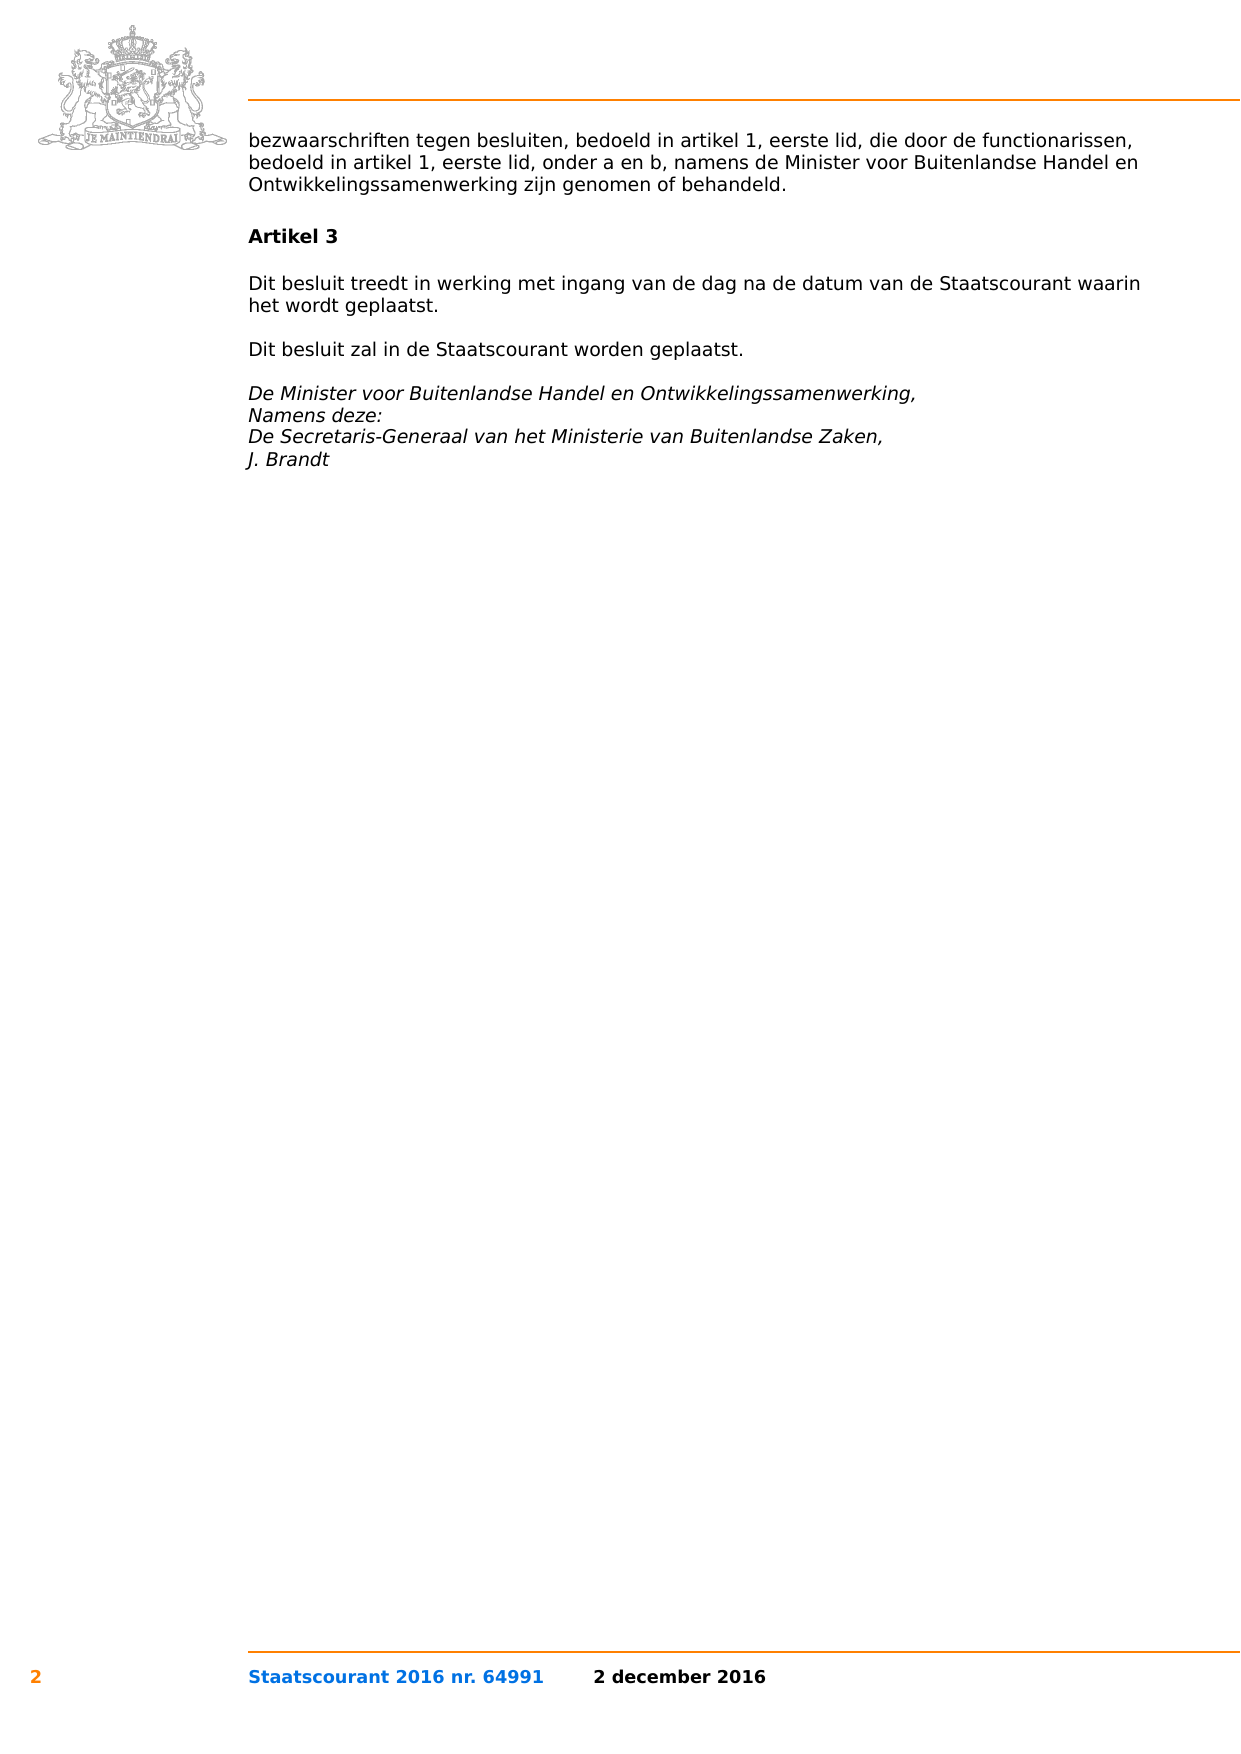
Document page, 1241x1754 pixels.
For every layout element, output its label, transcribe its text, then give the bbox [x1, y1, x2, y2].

text bezwaarschriften tegen besluiten, bedoeld in artikel 1, eerste lid, die door de functionarissen, bedoeld in artikel 1, eerste lid, onder a en b, namens de Minister voor Buitenlandse Handel en Ontwikkelingssamenwerking zijn genomen of behandeld. [248, 130, 1163, 196]
text Dit besluit treedt in werking met ingang van de dag na de datum van de Staatscourant waarin het wordt geplaatst. [248, 273, 1163, 317]
text De Minister voor Buitenlandse Handel en Ontwikkelingssamenwerking, Namens deze: De Secretaris-Generaal van het Ministerie van Buitenlandse Zaken, J. Brandt [248, 382, 1163, 470]
picture [38, 25, 227, 150]
text Dit besluit zal in de Staatscourant worden geplaatst. [248, 339, 1163, 361]
subtitle Artikel 3 [248, 226, 1163, 248]
